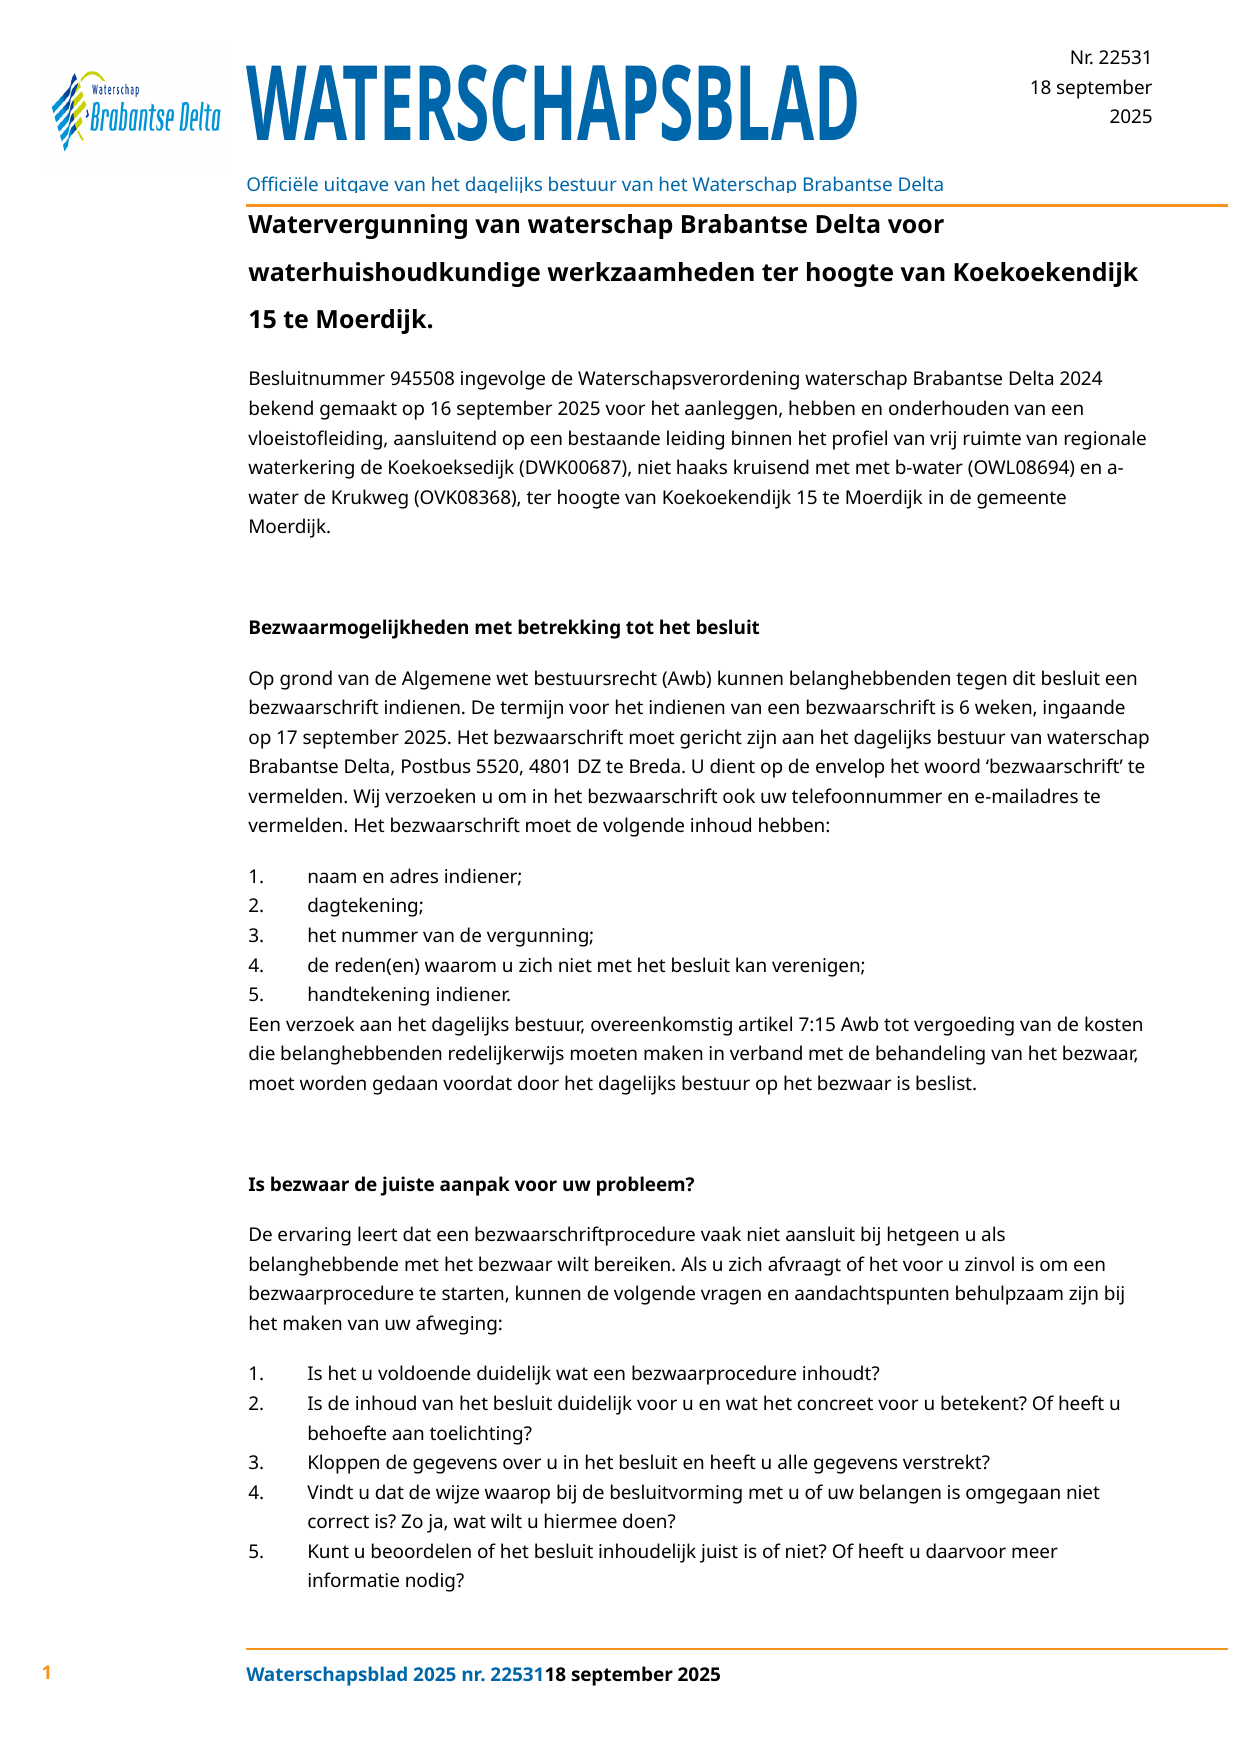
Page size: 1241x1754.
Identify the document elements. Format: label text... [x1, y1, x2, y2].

list Kunt u beoordelen of het besluit inhoudelijk juist is of niet? Of heeft u daarvoor meer informatie nodig? [248, 1538, 1152, 1593]
list de reden(en) waarom u zich niet met het besluit kan verenigen; [248, 952, 1152, 977]
picture [41, 47, 231, 172]
text Een verzoek aan het dagelijks bestuur, overeenkomstig artikel 7:15 Awb tot vergoeding van de kosten die belanghebbenden redelijkerwijs moeten maken in verband met de behandeling van het bezwaar, moet worden gedaan voordat door het dagelijks bestuur op het bezwaar is beslist. [248, 1011, 1152, 1096]
text Is bezwaar de juiste aanpak voor uw probleem? [248, 1171, 1152, 1197]
text Op grond van de Algemene wet bestuursrecht (Awb) kunnen belanghebbenden tegen dit besluit een bezwaarschrift indienen. De termijn voor het indienen van een bezwaarschrift is 6 weken, ingaande op 17 september 2025. Het bezwaarschrift moet gericht zijn aan het dagelijks bestuur van waterschap Brabantse Delta, Postbus 5520, 4801 DZ te Breda. U dient op de envelop het woord ‘bezwaarschrift’ te vermelden. Wij verzoeken u om in het bezwaarschrift ook uw telefoonnummer en e‑mailadres te vermelden. Het bezwaarschrift moet de volgende inhoud hebben: [248, 665, 1152, 838]
text Besluitnummer 945508 ingevolge de Waterschapsverordening waterschap Brabantse Delta 2024 bekend gemaakt op 16 september 2025 voor het aanleggen, hebben en onderhouden van een vloeistofleiding, aansluitend op een bestaande leiding binnen het profiel van vrij ruimte van regionale waterkering de Koekoeksedijk (DWK00687), niet haaks kruisend met met b-water (OWL08694) en a-water de Krukweg (OVK08368), ter hoogte van Koekoekendijk 15 te Moerdijk in de gemeente Moerdijk. [248, 366, 1152, 539]
list handtekening indiener. [248, 981, 1152, 1007]
list Is het u voldoende duidelijk wat een bezwaarprocedure inhoudt? [248, 1361, 1152, 1386]
text Watervergunning van waterschap Brabantse Delta voor waterhuishoudkundige werkzaamheden ter hoogte van Koekoekendijk 15 te Moerdijk. [248, 207, 1152, 336]
list Vindt u dat de wijze waarop bij de besluitvorming met u of uw belangen is omgegaan niet correct is? Zo ja, wat wilt u hiermee doen? [248, 1479, 1152, 1534]
list het nummer van de vergunning; [248, 922, 1152, 948]
list dagtekening; [248, 893, 1152, 918]
list Is de inhoud van het besluit duidelijk voor u en wat het concreet voor u betekent? Of heeft u behoefte aan toelichting? [248, 1390, 1152, 1445]
text De ervaring leert dat een bezwaarschriftprocedure vaak niet aansluit bij hetgeen u als belanghebbende met het bezwaar wilt bereiken. Als u zich afvraagt of het voor u zinvol is om een bezwaarprocedure te starten, kunnen de volgende vragen en aandachtspunten behulpzaam zijn bij het maken van uw afweging: [248, 1221, 1152, 1336]
list naam en adres indiener; [248, 863, 1152, 889]
list Kloppen de gegevens over u in het besluit en heeft u alle gegevens verstrekt? [248, 1449, 1152, 1475]
text Bezwaarmogelijkheden met betrekking tot het besluit [248, 614, 1152, 640]
